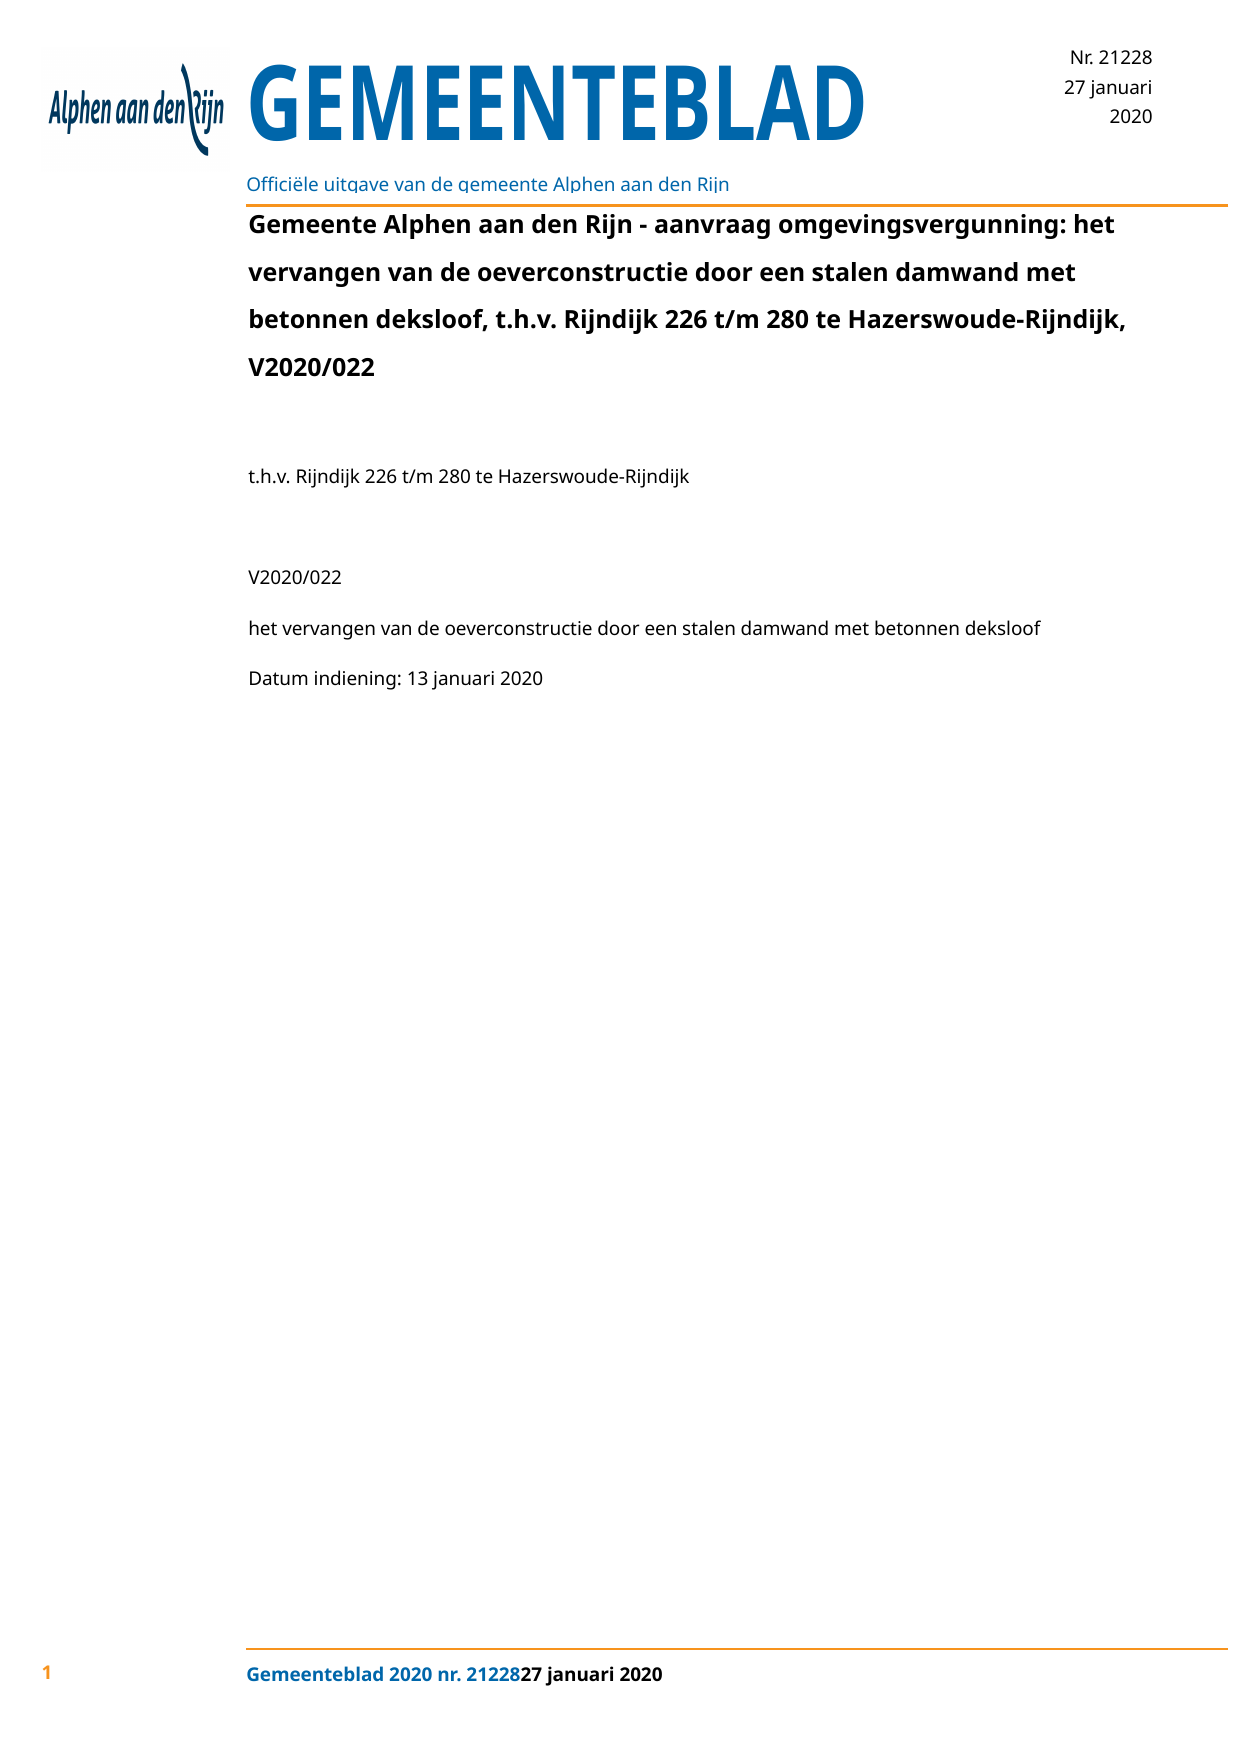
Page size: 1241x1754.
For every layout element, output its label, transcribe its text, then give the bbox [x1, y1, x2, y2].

text V2020/022 [248, 564, 1152, 590]
text het vervangen van de oeverconstructie door een stalen damwand met betonnen deksloof [248, 615, 1152, 641]
picture [41, 47, 231, 172]
text Gemeente Alphen aan den Rijn - aanvraag omgevingsvergunning: het vervangen van de oeverconstructie door een stalen damwand met betonnen deksloof, t.h.v. Rijndijk 226 t/m 280 te Hazerswoude-Rijndijk, V2020/022 [248, 207, 1152, 384]
text t.h.v. Rijndijk 226 t/m 280 te Hazerswoude-Rijndijk [248, 463, 1152, 489]
text Datum indiening: 13 januari 2020 [248, 665, 1152, 691]
